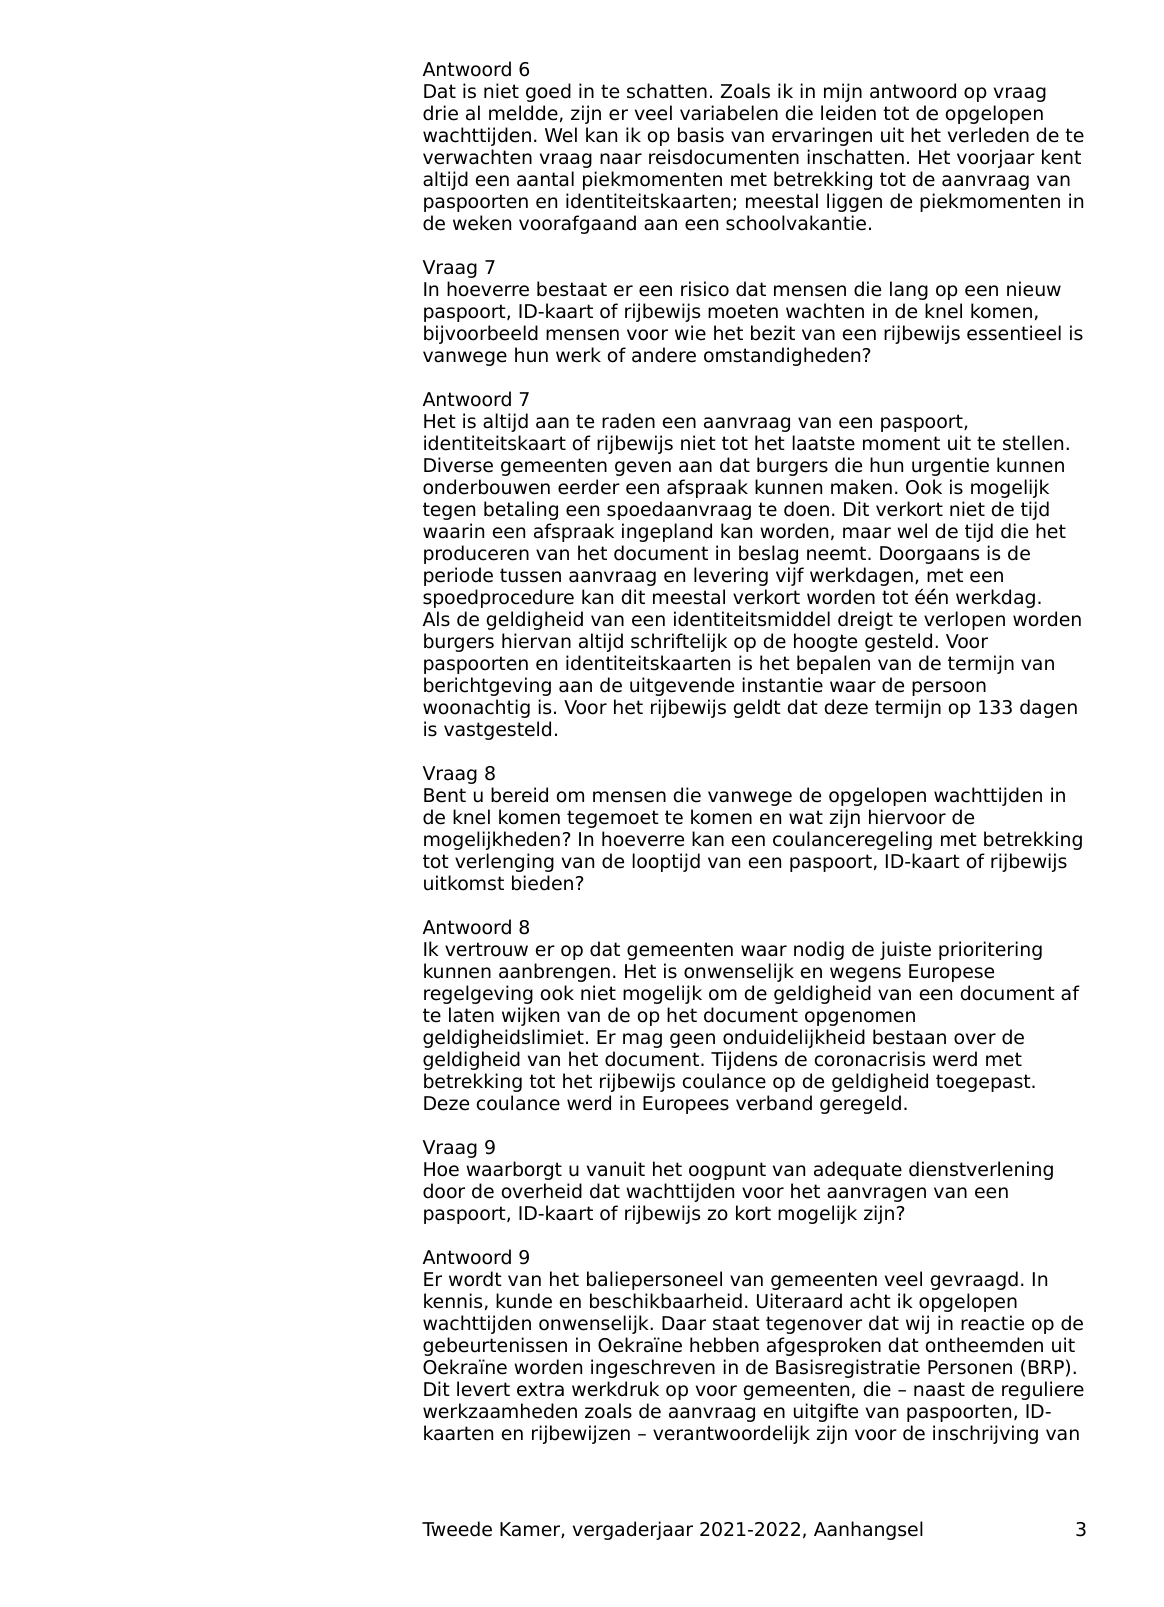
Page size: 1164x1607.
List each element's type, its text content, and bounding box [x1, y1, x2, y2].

text Hoe waarborgt u vanuit het oogpunt van adequate dienstverlening door de overheid dat wachttijden voor het aanvragen van een paspoort, ID-kaart of rijbewijs zo kort mogelijk zijn? [422, 1159, 1087, 1225]
text In hoeverre bestaat er een risico dat mensen die lang op een nieuw paspoort, ID-kaart of rijbewijs moeten wachten in de knel komen, bijvoorbeeld mensen voor wie het bezit van een rijbewijs essentieel is vanwege hun werk of andere omstandigheden? [422, 279, 1087, 367]
text Er wordt van het baliepersoneel van gemeenten veel gevraagd. In kennis, kunde en beschikbaarheid. Uiteraard acht ik opgelopen wachttijden onwenselijk. Daar staat tegenover dat wij in reactie op de gebeurtenissen in Oekraïne hebben afgesproken dat ontheemden uit Oekraïne worden ingeschreven in de Basisregistratie Personen (BRP). Dit levert extra werkdruk op voor gemeenten, die – naast de reguliere werkzaamheden zoals de aanvraag en uitgifte van paspoorten, ID-kaarten en rijbewijzen – verantwoordelijk zijn voor de inschrijving van [422, 1269, 1087, 1445]
text Als de geldigheid van een identiteitsmiddel dreigt te verlopen worden burgers hiervan altijd schriftelijk op de hoogte gesteld. Voor paspoorten en identiteitskaarten is het bepalen van de termijn van berichtgeving aan de uitgevende instantie waar de persoon woonachtig is. Voor het rijbewijs geldt dat deze termijn op 133 dagen is vastgesteld. [422, 609, 1087, 741]
text Vraag 7 [422, 257, 1087, 279]
text Antwoord 7 [422, 389, 1087, 411]
text Het is altijd aan te raden een aanvraag van een paspoort, identiteitskaart of rijbewijs niet tot het laatste moment uit te stellen. Diverse gemeenten geven aan dat burgers die hun urgentie kunnen onderbouwen eerder een afspraak kunnen maken. Ook is mogelijk tegen betaling een spoedaanvraag te doen. Dit verkort niet de tijd waarin een afspraak ingepland kan worden, maar wel de tijd die het produceren van het document in beslag neemt. Doorgaans is de periode tussen aanvraag en levering vijf werkdagen, met een spoedprocedure kan dit meestal verkort worden tot éé́n werkdag. [422, 411, 1087, 609]
text Bent u bereid om mensen die vanwege de opgelopen wachttijden in de knel komen tegemoet te komen en wat zijn hiervoor de mogelijkheden? In hoeverre kan een coulanceregeling met betrekking tot verlenging van de looptijd van een paspoort, ID-kaart of rijbewijs uitkomst bieden? [422, 785, 1087, 895]
text Dat is niet goed in te schatten. Zoals ik in mijn antwoord op vraag drie al meldde, zijn er veel variabelen die leiden tot de opgelopen wachttijden. Wel kan ik op basis van ervaringen uit het verleden de te verwachten vraag naar reisdocumenten inschatten. Het voorjaar kent altijd een aantal piekmomenten met betrekking tot de aanvraag van paspoorten en identiteitskaarten; meestal liggen de piekmomenten in de weken voorafgaand aan een schoolvakantie. [422, 81, 1087, 235]
text Ik vertrouw er op dat gemeenten waar nodig de juiste prioritering kunnen aanbrengen. Het is onwenselijk en wegens Europese regelgeving ook niet mogelijk om de geldigheid van een document af te laten wijken van de op het document opgenomen geldigheidslimiet. Er mag geen onduidelijkheid bestaan over de geldigheid van het document. Tijdens de coronacrisis werd met betrekking tot het rijbewijs coulance op de geldigheid toegepast. Deze coulance werd in Europees verband geregeld. [422, 939, 1087, 1115]
text Antwoord 6 [422, 59, 1087, 81]
text Vraag 8 [422, 763, 1087, 785]
text Antwoord 8 [422, 917, 1087, 939]
text Antwoord 9 [422, 1247, 1087, 1269]
text Vraag 9 [422, 1137, 1087, 1159]
